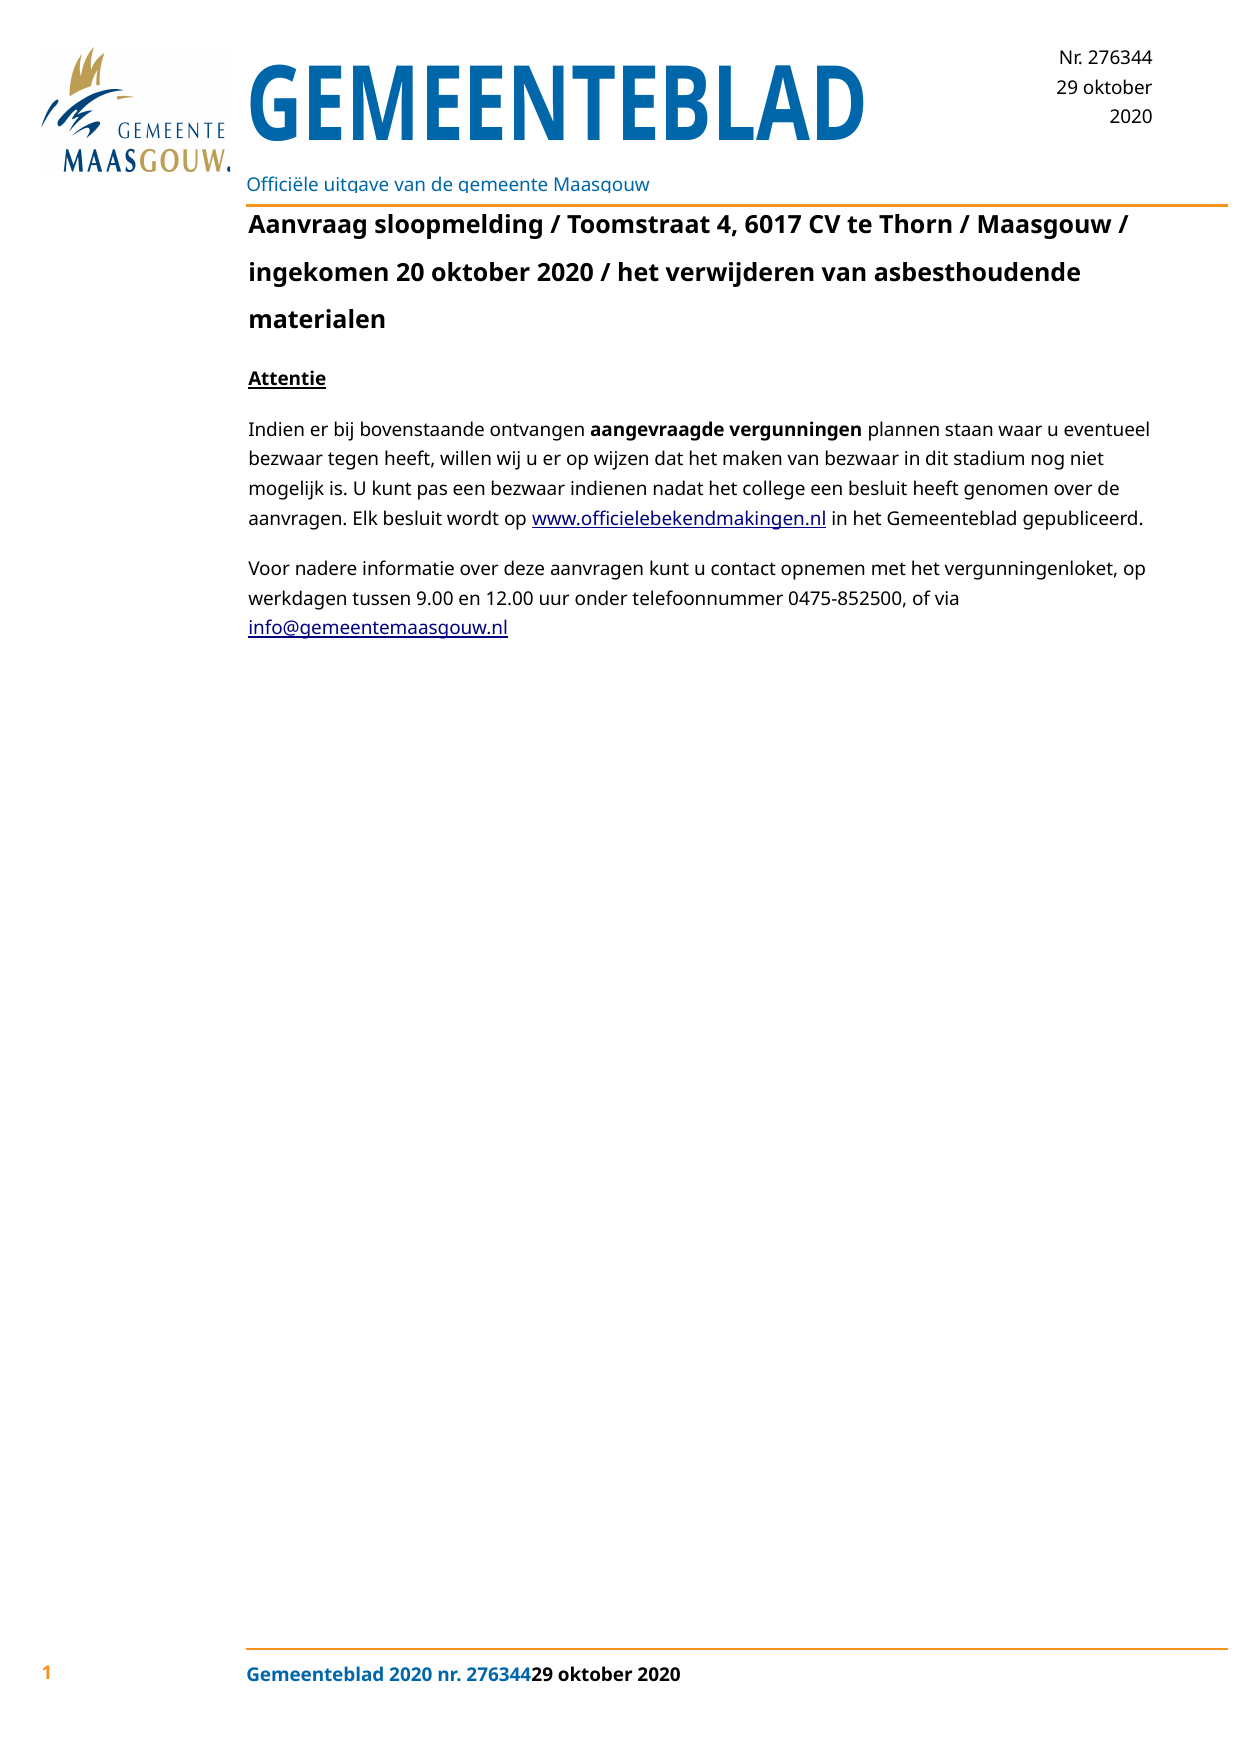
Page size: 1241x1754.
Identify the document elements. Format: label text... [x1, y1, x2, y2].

text Aanvraag sloopmelding / Toomstraat 4, 6017 CV te Thorn / Maasgouw / ingekomen 20 oktober 2020 / het verwijderen van asbesthoudende materialen [248, 207, 1152, 336]
text Attentie [248, 366, 1152, 391]
picture [41, 47, 231, 172]
text Voor nadere informatie over deze aanvragen kunt u contact opnemen met het vergunningenloket, op werkdagen tussen 9.00 en 12.00 uur onder telefoonnummer 0475-852500, of via info@gemeentemaasgouw.nl [248, 555, 1152, 640]
text Indien er bij bovenstaande ontvangen aangevraagde vergunningen plannen staan waar u eventueel bezwaar tegen heeft, willen wij u er op wijzen dat het maken van bezwaar in dit stadium nog niet mogelijk is. U kunt pas een bezwaar indienen nadat het college een besluit heeft genomen over de aanvragen. Elk besluit wordt op www.officielebekendmakingen.nl in het Gemeenteblad gepubliceerd. [248, 416, 1152, 530]
